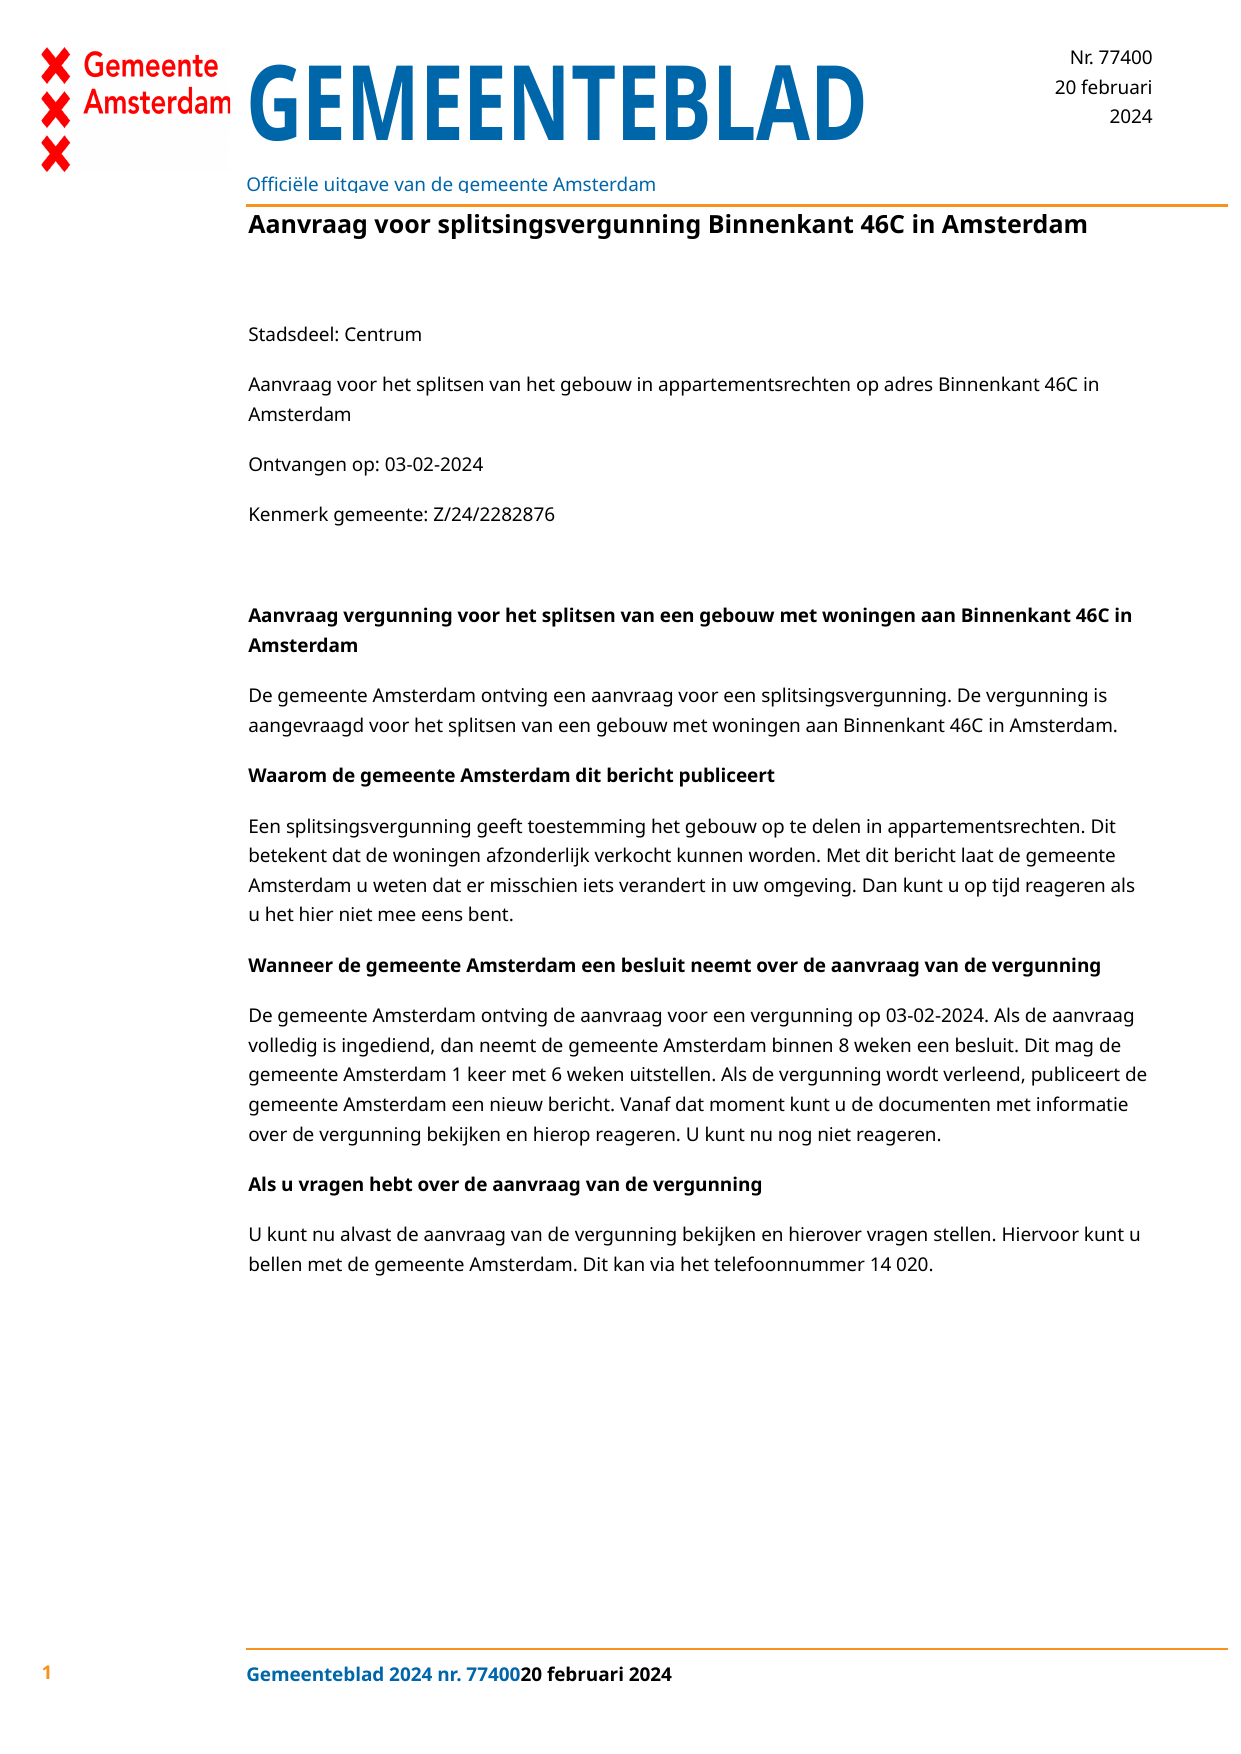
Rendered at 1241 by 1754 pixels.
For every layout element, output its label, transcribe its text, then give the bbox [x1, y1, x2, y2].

text Kenmerk gemeente: Z/24/2282876 [248, 502, 1152, 527]
text Wanneer de gemeente Amsterdam een besluit neemt over de aanvraag van de vergunning [248, 952, 1152, 978]
text De gemeente Amsterdam ontving een aanvraag voor een splitsingsvergunning. De vergunning is aangevraagd voor het splitsen van een gebouw met woningen aan Binnenkant 46C in Amsterdam. [248, 682, 1152, 738]
text Een splitsingsvergunning geeft toestemming het gebouw op te delen in appartementsrechten. Dit betekent dat de woningen afzonderlijk verkocht kunnen worden. Met dit bericht laat de gemeente Amsterdam u weten dat er misschien iets verandert in uw omgeving. Dan kunt u op tijd reageren als u het hier niet mee eens bent. [248, 813, 1152, 927]
text Aanvraag voor splitsingsvergunning Binnenkant 46C in Amsterdam [248, 207, 1152, 241]
text Als u vragen hebt over de aanvraag van de vergunning [248, 1171, 1152, 1197]
text Aanvraag vergunning voor het splitsen van een gebouw met woningen aan Binnenkant 46C in Amsterdam [248, 602, 1152, 658]
picture [41, 47, 231, 172]
text U kunt nu alvast de aanvraag van de vergunning bekijken en hierover vragen stellen. Hiervoor kunt u bellen met de gemeente Amsterdam. Dit kan via het telefoonnummer 14 020. [248, 1222, 1152, 1277]
text Aanvraag voor het splitsen van het gebouw in appartementsrechten op adres Binnenkant 46C in Amsterdam [248, 371, 1152, 426]
text Waarom de gemeente Amsterdam dit bericht publiceert [248, 762, 1152, 788]
text De gemeente Amsterdam ontving de aanvraag voor een vergunning op 03-02-2024. Als de aanvraag volledig is ingediend, dan neemt de gemeente Amsterdam binnen 8 weken een besluit. Dit mag de gemeente Amsterdam 1 keer met 6 weken uitstellen. Als de vergunning wordt verleend, publiceert de gemeente Amsterdam een nieuw bericht. Vanaf dat moment kunt u de documenten met informatie over de vergunning bekijken en hierop reageren. U kunt nu nog niet reageren. [248, 1002, 1152, 1146]
text Ontvangen op: 03-02-2024 [248, 451, 1152, 477]
text Stadsdeel: Centrum [248, 321, 1152, 346]
